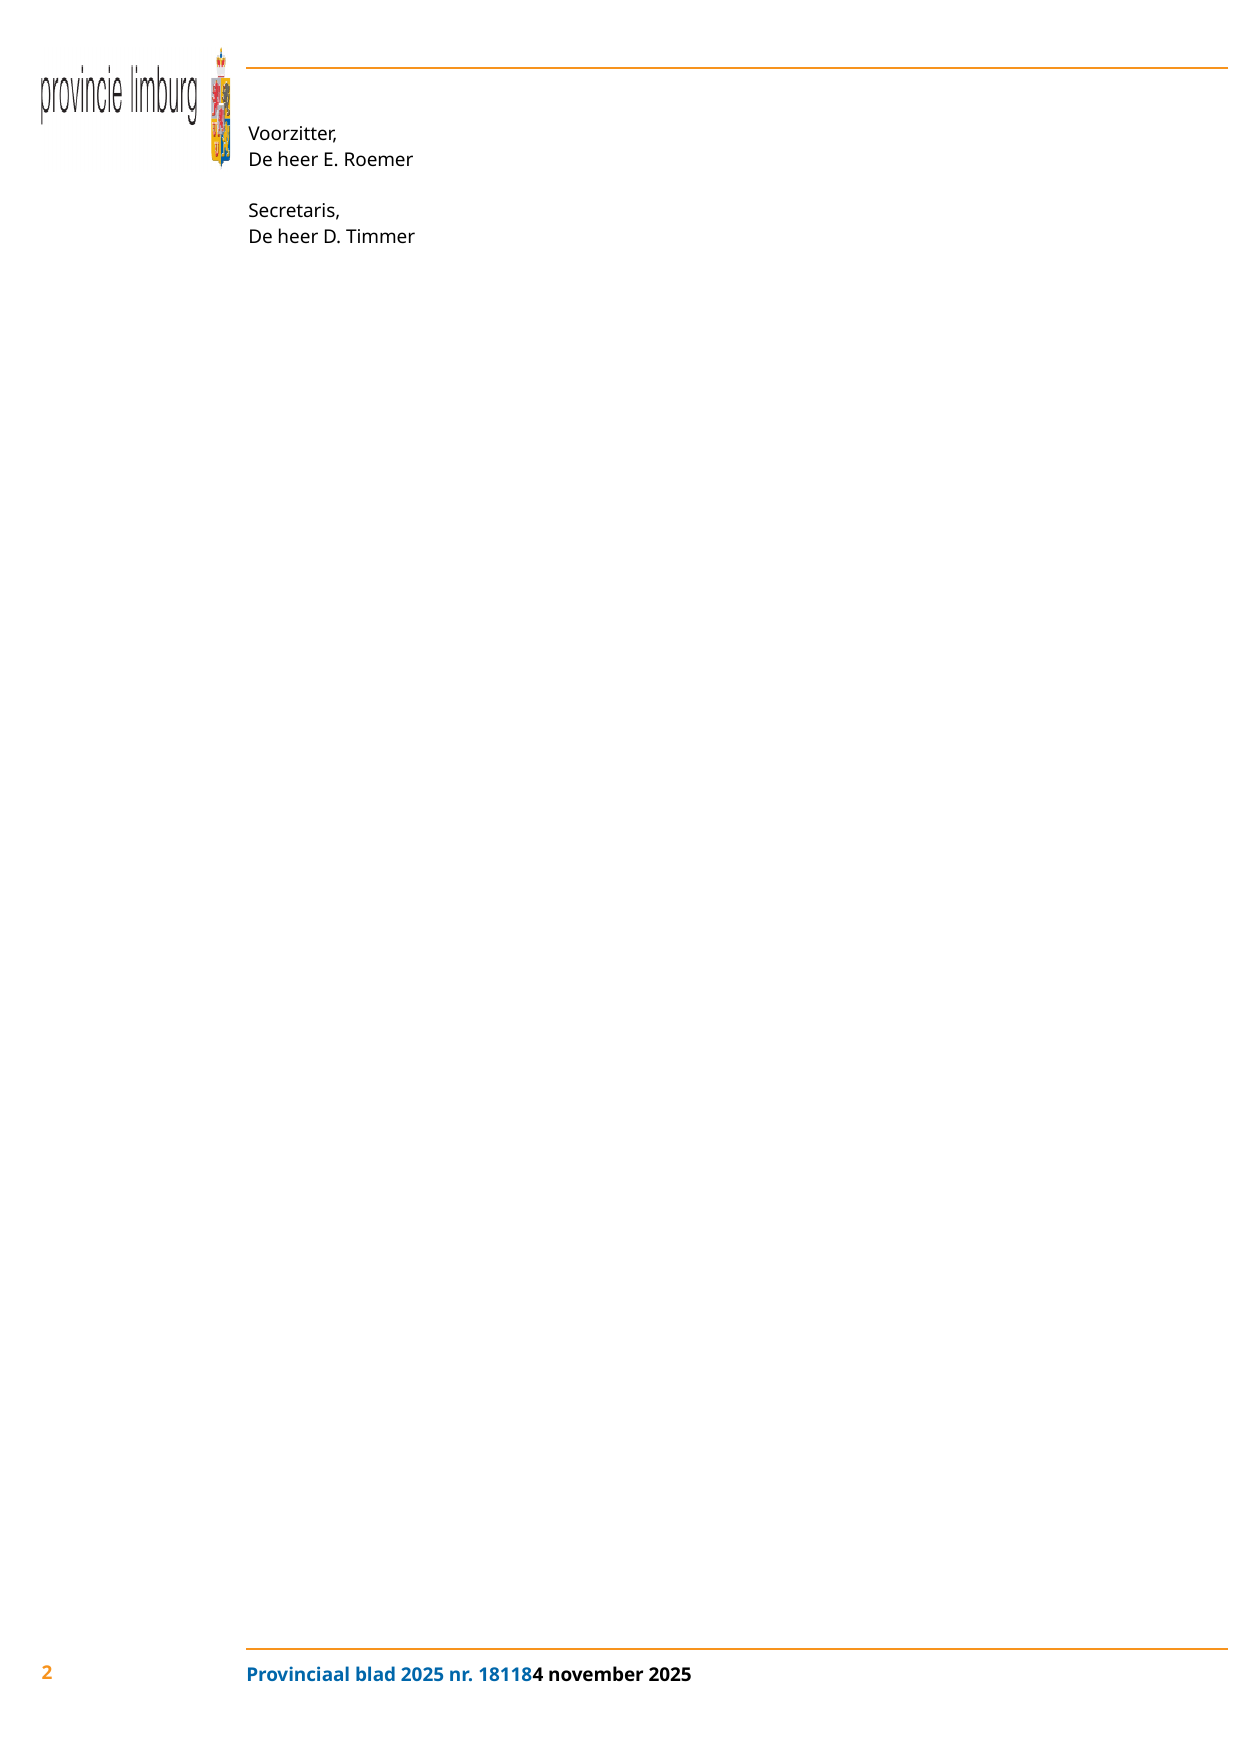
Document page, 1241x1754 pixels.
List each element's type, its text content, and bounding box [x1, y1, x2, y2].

text Secretaris, [248, 198, 1152, 223]
text De heer E. Roemer [248, 146, 1152, 172]
picture [41, 47, 231, 172]
text Voorzitter, [248, 121, 1152, 146]
text De heer D. Timmer [248, 223, 1152, 249]
